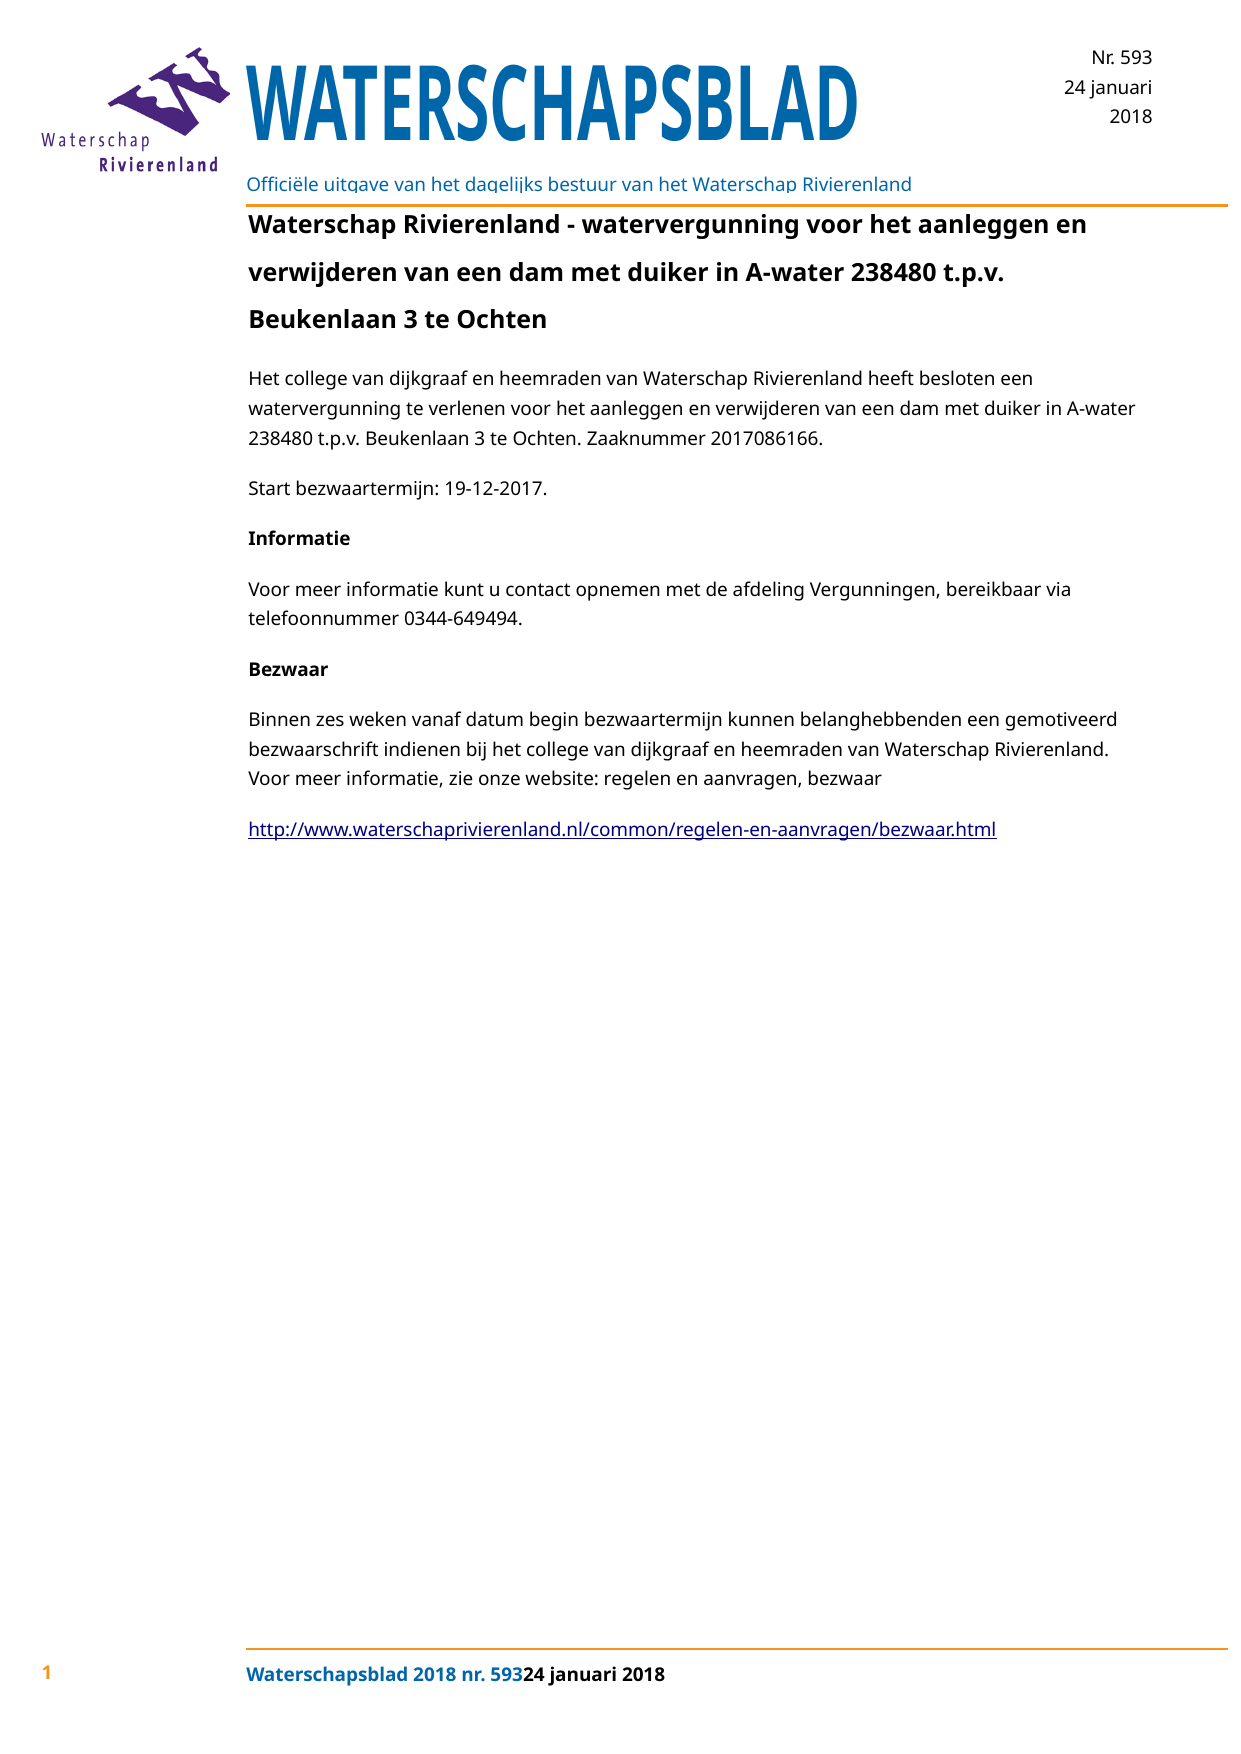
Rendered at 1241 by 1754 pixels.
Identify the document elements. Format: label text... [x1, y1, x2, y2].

text Informatie [248, 526, 1152, 551]
picture [41, 47, 231, 172]
text Binnen zes weken vanaf datum begin bezwaartermijn kunnen belanghebbenden een gemotiveerd bezwaarschrift indienen bij het college van dijkgraaf en heemraden van Waterschap Rivierenland. Voor meer informatie, zie onze website: regelen en aanvragen, bezwaar [248, 706, 1152, 791]
text http://www.waterschaprivierenland.nl/common/regelen-en-aanvragen/bezwaar.html [248, 816, 1152, 842]
text Waterschap Rivierenland - watervergunning voor het aanleggen en verwijderen van een dam met duiker in A-water 238480 t.p.v. Beukenlaan 3 te Ochten [248, 207, 1152, 336]
text Start bezwaartermijn: 19-12-2017. [248, 475, 1152, 501]
text Voor meer informatie kunt u contact opnemen met de afdeling Vergunningen, bereikbaar via telefoonnummer 0344-649494. [248, 576, 1152, 631]
text Bezwaar [248, 656, 1152, 682]
text Het college van dijkgraaf en heemraden van Waterschap Rivierenland heeft besloten een watervergunning te verlenen voor het aanleggen en verwijderen van een dam met duiker in A-water 238480 t.p.v. Beukenlaan 3 te Ochten. Zaaknummer 2017086166. [248, 366, 1152, 450]
